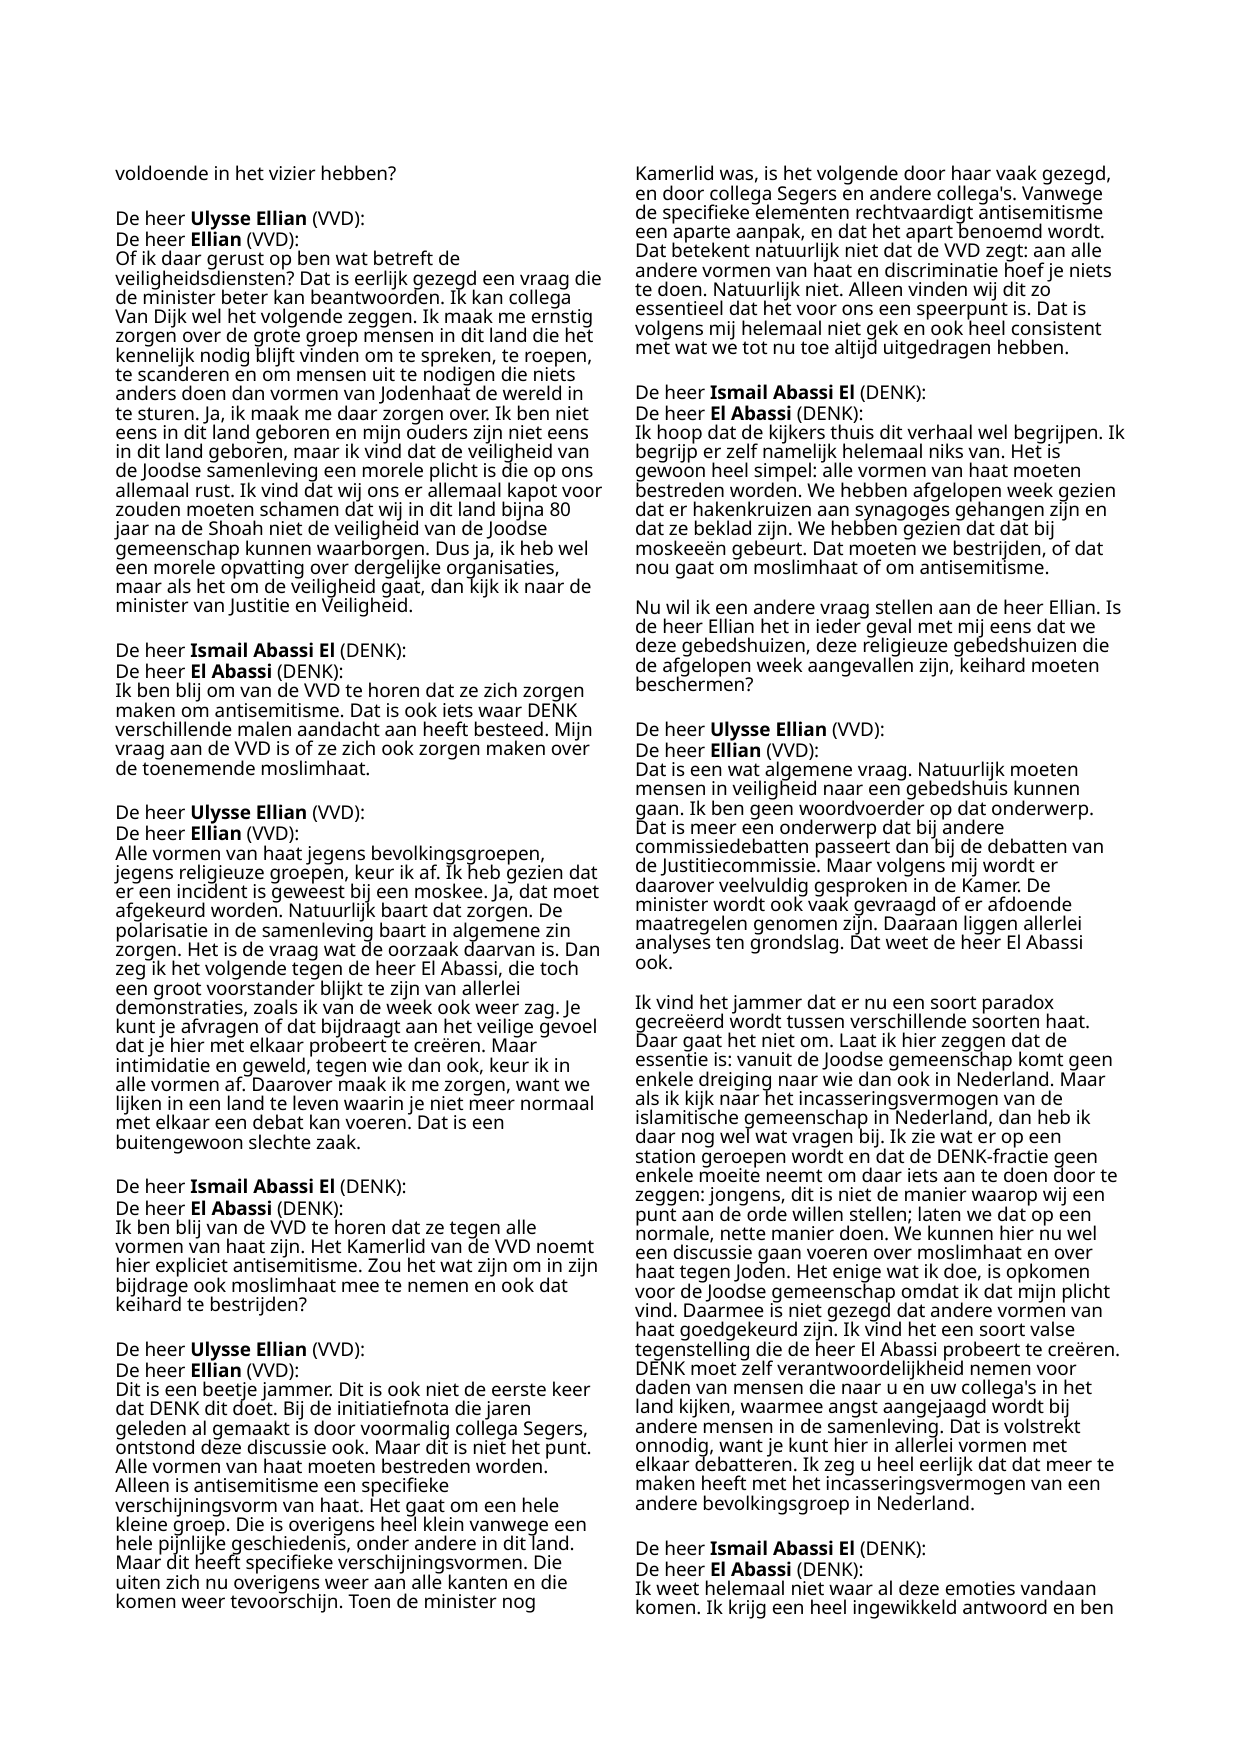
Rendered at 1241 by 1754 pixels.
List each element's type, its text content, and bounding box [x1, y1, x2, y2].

text De heer Ellian (VVD): [115, 825, 605, 844]
text De heer Ismail Abassi El (DENK): [115, 1174, 605, 1199]
text Dit is een beetje jammer. Dit is ook niet de eerste keer dat DENK dit doet. Bij de initiatiefnota die jaren geleden al gemaakt is door voormalig collega Segers, ontstond deze discussie ook. Maar dit is niet het punt. Alle vormen van haat moeten bestreden worden. Alleen is antisemitisme een specifieke verschijningsvorm van haat. Het gaat om een hele kleine groep. Die is overigens heel klein vanwege een hele pijnlijke geschiedenis, onder andere in dit land. Maar dit heeft specifieke verschijningsvormen. Die uiten zich nu overigens weer aan alle kanten en die komen weer tevoorschijn. Toen de minister nog [115, 1381, 605, 1612]
text Ik vind het jammer dat er nu een soort paradox gecreëerd wordt tussen verschillende soorten haat. Daar gaat het niet om. Laat ik hier zeggen dat de essentie is: vanuit de Joodse gemeenschap komt geen enkele dreiging naar wie dan ook in Nederland. Maar als ik kijk naar het incasseringsvermogen van de islamitische gemeenschap in Nederland, dan heb ik daar nog wel wat vragen bij. Ik zie wat er op een station geroepen wordt en dat de DENK-fractie geen enkele moeite neemt om daar iets aan te doen door te zeggen: jongens, dit is niet de manier waarop wij een punt aan de orde willen stellen; laten we dat op een normale, nette manier doen. We kunnen hier nu wel een discussie gaan voeren over moslimhaat en over haat tegen Joden. Het enige wat ik doe, is opkomen voor de Joodse gemeenschap omdat ik dat mijn plicht vind. Daarmee is niet gezegd dat andere vormen van haat goedgekeurd zijn. Ik vind het een soort valse tegenstelling die de heer El Abassi probeert te creëren. DENK moet zelf verantwoordelijkheid nemen voor daden van mensen die naar u en uw collega's in het land kijken, waarmee angst aangejaagd wordt bij andere mensen in de samenleving. Dat is volstrekt onnodig, want je kunt hier in allerlei vormen met elkaar debatteren. Ik zeg u heel eerlijk dat dat meer te maken heeft met het incasseringsvermogen van een andere bevolkingsgroep in Nederland. [635, 994, 1125, 1514]
text Of ik daar gerust op ben wat betreft de veiligheidsdiensten? Dat is eerlijk gezegd een vraag die de minister beter kan beantwoorden. Ik kan collega Van Dijk wel het volgende zeggen. Ik maak me ernstig zorgen over de grote groep mensen in dit land die het kennelijk nodig blijft vinden om te spreken, te roepen, te scanderen en om mensen uit te nodigen die niets anders doen dan vormen van Jodenhaat de wereld in te sturen. Ja, ik maak me daar zorgen over. Ik ben niet eens in dit land geboren en mijn ouders zijn niet eens in dit land geboren, maar ik vind dat de veiligheid van de Joodse samenleving een morele plicht is die op ons allemaal rust. Ik vind dat wij ons er allemaal kapot voor zouden moeten schamen dat wij in dit land bijna 80 jaar na de Shoah niet de veiligheid van de Joodse gemeenschap kunnen waarborgen. Dus ja, ik heb wel een morele opvatting over dergelijke organisaties, maar als het om de veiligheid gaat, dan kijk ik naar de minister van Justitie en Veiligheid. [115, 250, 605, 617]
text voldoende in het vizier hebben? [115, 165, 605, 184]
text De heer Ellian (VVD): [635, 742, 1125, 761]
text De heer El Abassi (DENK): [115, 1199, 605, 1219]
text Alle vormen van haat jegens bevolkingsgroepen, jegens religieuze groepen, keur ik af. Ik heb gezien dat er een incident is geweest bij een moskee. Ja, dat moet afgekeurd worden. Natuurlijk baart dat zorgen. De polarisatie in de samenleving baart in algemene zin zorgen. Het is de vraag wat de oorzaak daarvan is. Dan zeg ik het volgende tegen de heer El Abassi, die toch een groot voorstander blijkt te zijn van allerlei demonstraties, zoals ik van de week ook weer zag. Je kunt je afvragen of dat bijdraagt aan het veilige gevoel dat je hier met elkaar probeert te creëren. Maar intimidatie en geweld, tegen wie dan ook, keur ik in alle vormen af. Daarover maak ik me zorgen, want we lijken in een land te leven waarin je niet meer normaal met elkaar een debat kan voeren. Dat is een buitengewoon slechte zaak. [115, 844, 605, 1153]
text Ik ben blij om van de VVD te horen dat ze zich zorgen maken om antisemitisme. Dat is ook iets waar DENK verschillende malen aandacht aan heeft besteed. Mijn vraag aan de VVD is of ze zich ook zorgen maken over de toenemende moslimhaat. [115, 682, 605, 779]
text De heer Ismail Abassi El (DENK): [635, 379, 1125, 404]
text De heer Ulysse Ellian (VVD): [115, 799, 605, 825]
text Ik ben blij van de VVD te horen dat ze tegen alle vormen van haat zijn. Het Kamerlid van de VVD noemt hier expliciet antisemitisme. Zou het wat zijn om in zijn bijdrage ook moslimhaat mee te nemen en ook dat keihard te bestrijden? [115, 1219, 605, 1315]
text De heer El Abassi (DENK): [635, 404, 1125, 424]
text Dat is een wat algemene vraag. Natuurlijk moeten mensen in veiligheid naar een gebedshuis kunnen gaan. Ik ben geen woordvoerder op dat onderwerp. Dat is meer een onderwerp dat bij andere commissiedebatten passeert dan bij de debatten van de Justitiecommissie. Maar volgens mij wordt er daarover veelvuldig gesproken in de Kamer. De minister wordt ook vaak gevraagd of er afdoende maatregelen genomen zijn. Daaraan liggen allerlei analyses ten grondslag. Dat weet de heer El Abassi ook. [635, 761, 1125, 973]
text De heer Ismail Abassi El (DENK): [115, 637, 605, 663]
text Ik weet helemaal niet waar al deze emoties vandaan komen. Ik krijg een heel ingewikkeld antwoord en ben [635, 1580, 1125, 1618]
text De heer Ulysse Ellian (VVD): [635, 716, 1125, 742]
text De heer El Abassi (DENK): [635, 1561, 1125, 1580]
text De heer Ulysse Ellian (VVD): [115, 1336, 605, 1362]
text De heer Ellian (VVD): [115, 1362, 605, 1381]
text Ik hoop dat de kijkers thuis dit verhaal wel begrijpen. Ik begrijp er zelf namelijk helemaal niks van. Het is gewoon heel simpel: alle vormen van haat moeten bestreden worden. We hebben afgelopen week gezien dat er hakenkruizen aan synagoges gehangen zijn en dat ze beklad zijn. We hebben gezien dat dat bij moskeeën gebeurt. Dat moeten we bestrijden, of dat nou gaat om moslimhaat of om antisemitisme. [635, 424, 1125, 578]
text De heer Ismail Abassi El (DENK): [635, 1535, 1125, 1561]
text De heer Ulysse Ellian (VVD): [115, 205, 605, 231]
text De heer Ellian (VVD): [115, 231, 605, 250]
text Nu wil ik een andere vraag stellen aan de heer Ellian. Is de heer Ellian het in ieder geval met mij eens dat we deze gebedshuizen, deze religieuze gebedshuizen die de afgelopen week aangevallen zijn, keihard moeten beschermen? [635, 599, 1125, 695]
text De heer El Abassi (DENK): [115, 663, 605, 682]
text Kamerlid was, is het volgende door haar vaak gezegd, en door collega Segers en andere collega's. Vanwege de specifieke elementen rechtvaardigt antisemitisme een aparte aanpak, en dat het apart benoemd wordt. Dat betekent natuurlijk niet dat de VVD zegt: aan alle andere vormen van haat en discriminatie hoef je niets te doen. Natuurlijk niet. Alleen vinden wij dit zo essentieel dat het voor ons een speerpunt is. Dat is volgens mij helemaal niet gek en ook heel consistent met wat we tot nu toe altijd uitgedragen hebben. [635, 165, 1125, 358]
